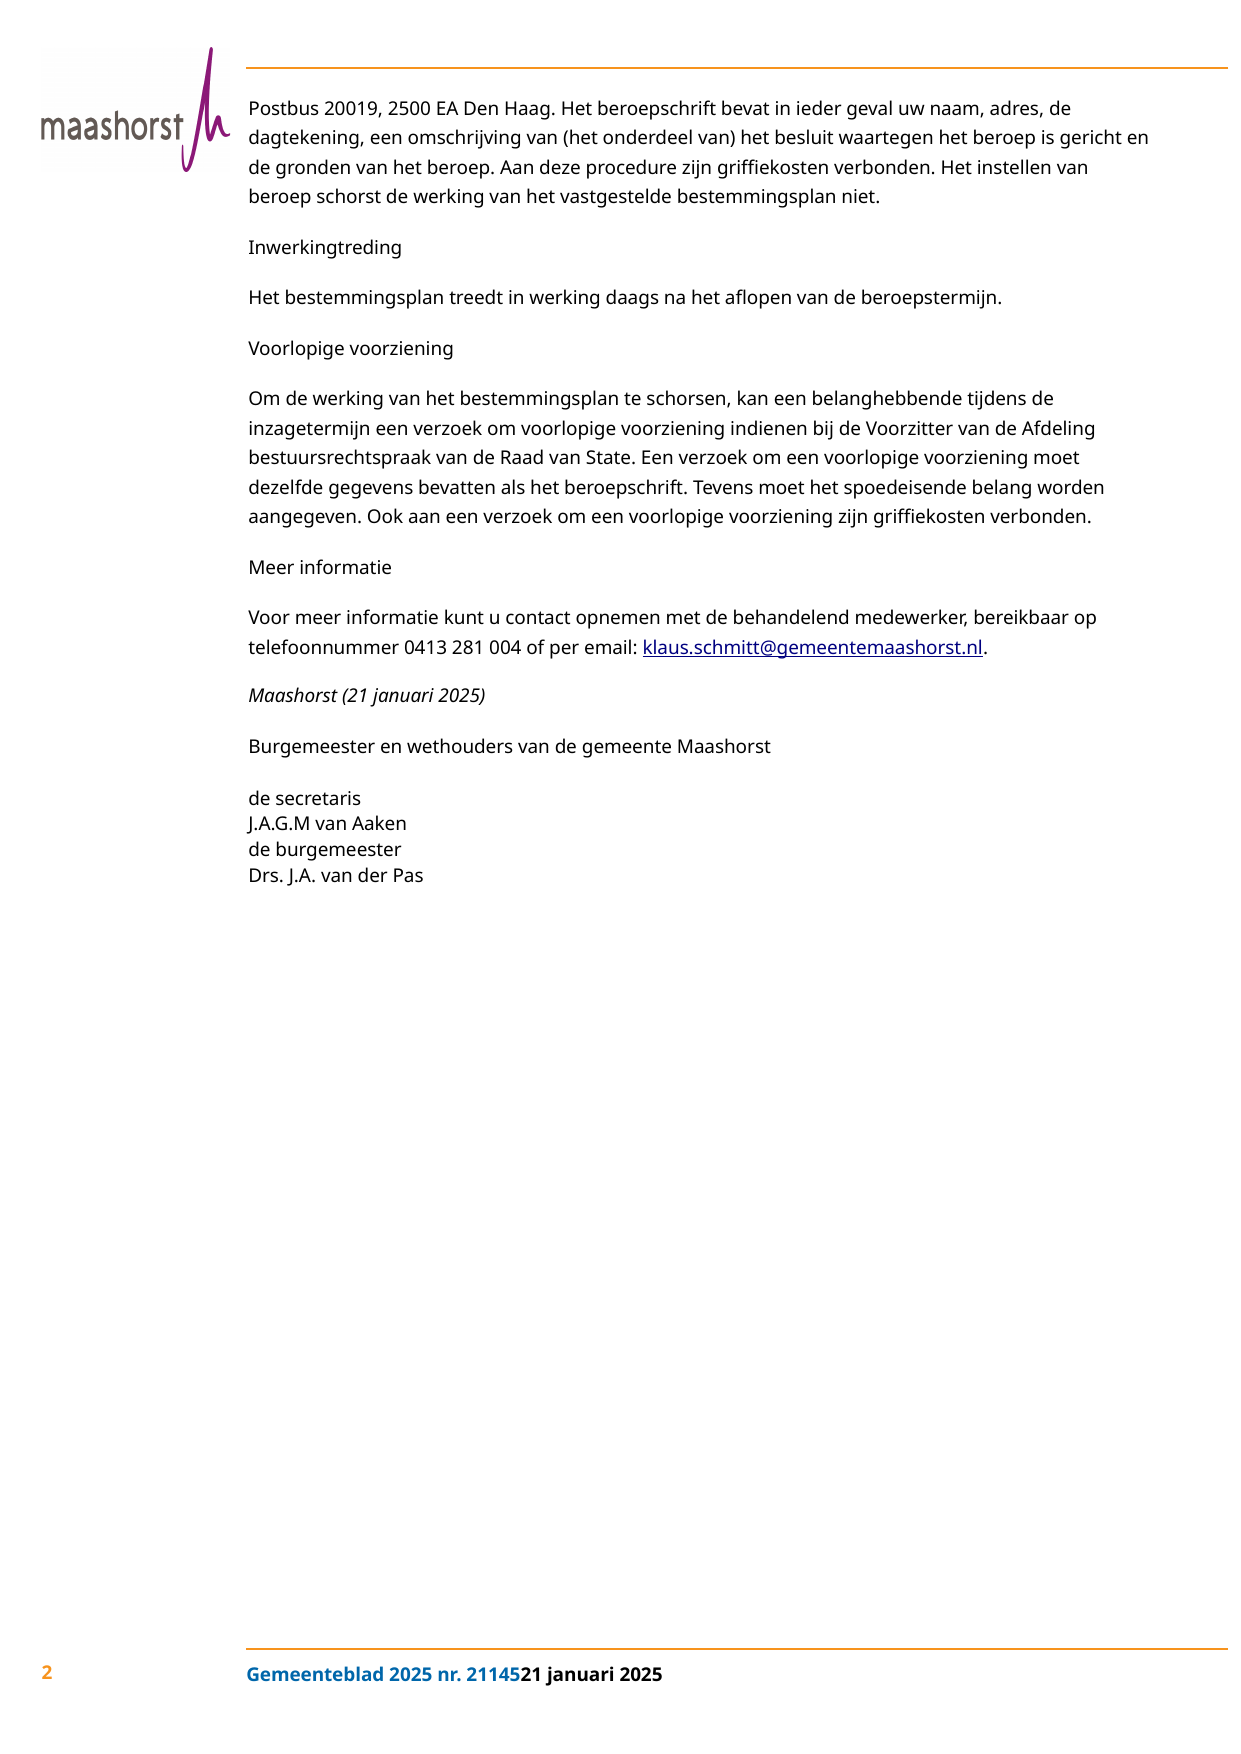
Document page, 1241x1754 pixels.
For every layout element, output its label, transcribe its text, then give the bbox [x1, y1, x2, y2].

picture [41, 47, 231, 172]
text de secretaris [248, 785, 1152, 810]
text Burgemeester en wethouders van de gemeente Maashorst [248, 733, 1152, 759]
text Postbus 20019, 2500 EA Den Haag. Het beroepschrift bevat in ieder geval uw naam, adres, de dagtekening, een omschrijving van (het onderdeel van) het besluit waartegen het beroep is gericht en de gronden van het beroep. Aan deze procedure zijn griffiekosten verbonden. Het instellen van beroep schorst de werking van het vastgestelde bestemmingsplan niet. [248, 95, 1152, 209]
text Om de werking van het bestemmingsplan te schorsen, kan een belanghebbende tijdens de inzagetermijn een verzoek om voorlopige voorziening indienen bij de Voorzitter van de Afdeling bestuursrechtspraak van de Raad van State. Een verzoek om een voorlopige voorziening moet dezelfde gegevens bevatten als het beroepschrift. Tevens moet het spoedeisende belang worden aangegeven. Ook aan een verzoek om een voorlopige voorziening zijn griffiekosten verbonden. [248, 385, 1152, 529]
text Het bestemmingsplan treedt in werking daags na het aflopen van de beroepstermijn. [248, 284, 1152, 310]
text Drs. J.A. van der Pas [248, 862, 1152, 888]
text J.A.G.M van Aaken [248, 810, 1152, 836]
text Meer informatie [248, 554, 1152, 580]
text Voor meer informatie kunt u contact opnemen met de behandelend medewerker, bereikbaar op telefoonnummer 0413 281 004 of per email: klaus.schmitt@gemeentemaashorst.nl. [248, 604, 1152, 660]
text de burgemeester [248, 836, 1152, 862]
text Maashorst (21 januari 2025) [248, 682, 1152, 707]
text Inwerkingtreding [248, 234, 1152, 260]
text Voorlopige voorziening [248, 335, 1152, 361]
